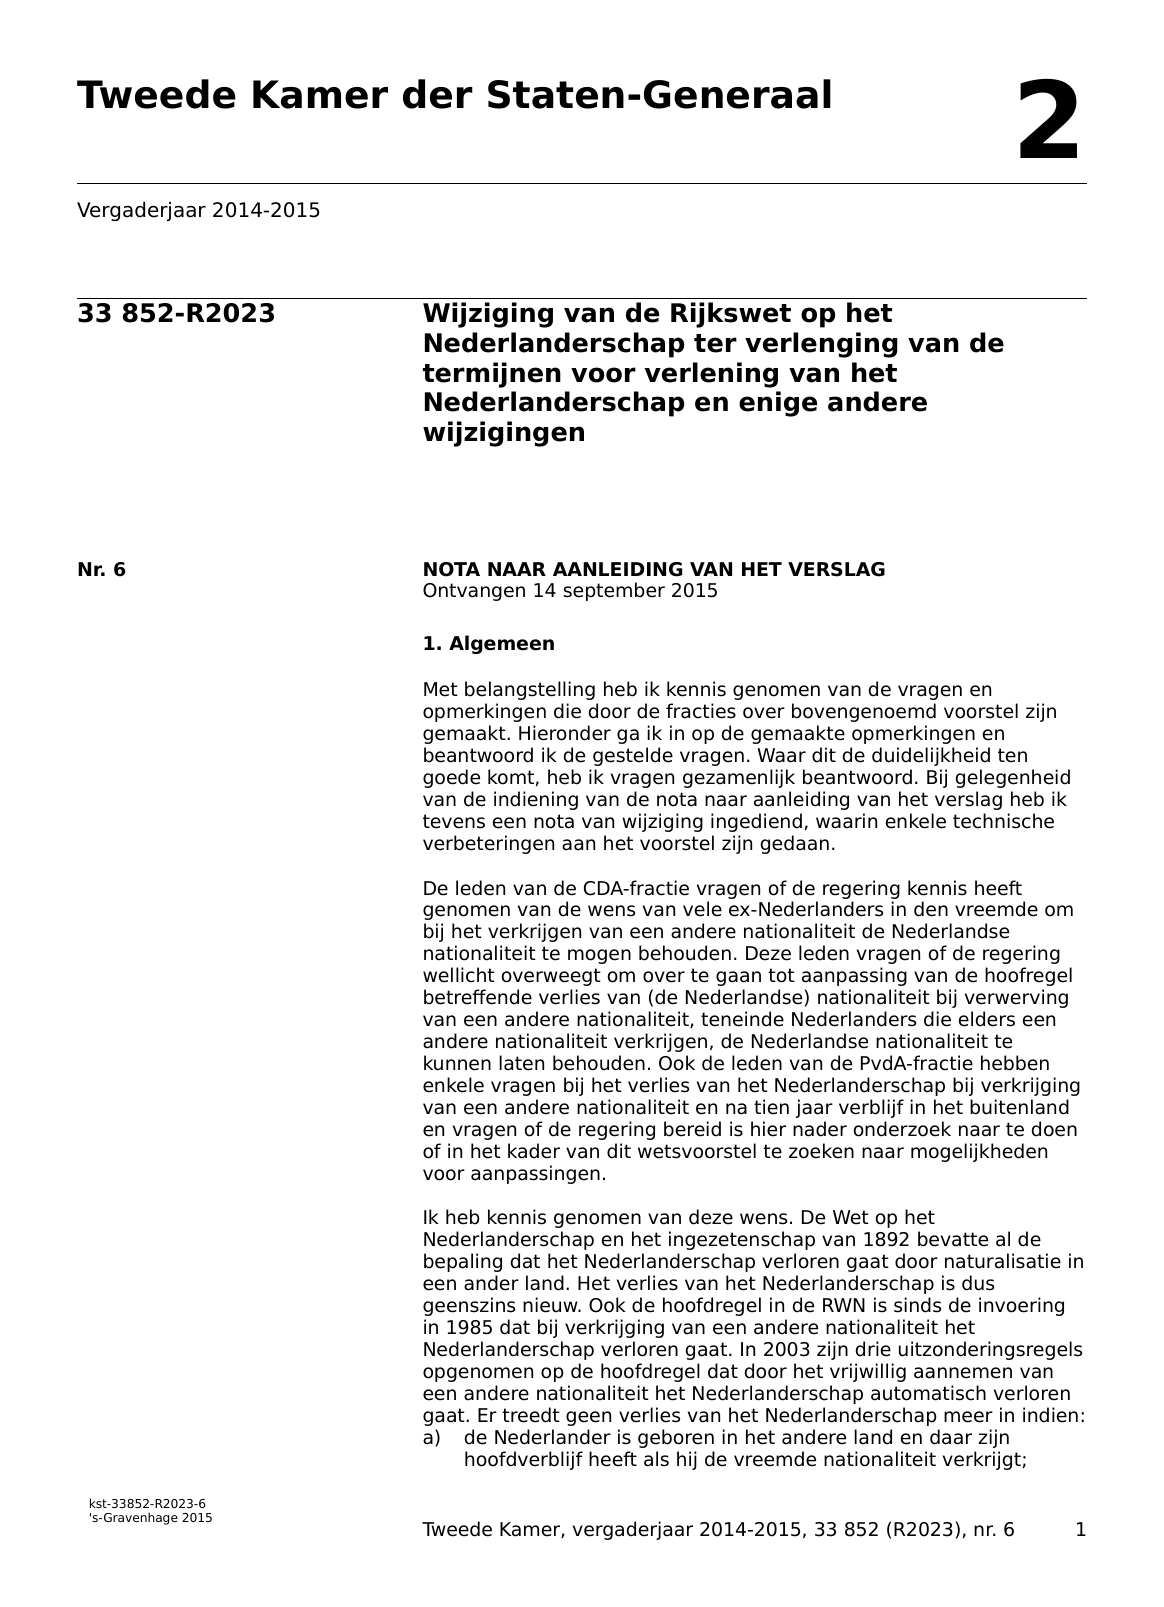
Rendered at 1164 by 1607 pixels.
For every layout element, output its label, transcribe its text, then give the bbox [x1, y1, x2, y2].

text kst-33852-R2023-6 [88, 1497, 323, 1511]
subtitle 1. Algemeen [422, 632, 1087, 654]
text 's-Gravenhage 2015 [88, 1511, 323, 1525]
subtitle 33 852-R2023 Wijziging van de Rijkswet op het Nederlanderschap ter verlenging van de termijnen voor verlening van het Nederlanderschap en enige andere wijzigingen [77, 299, 1087, 447]
text Met belangstelling heb ik kennis genomen van de vragen en opmerkingen die door de fracties over bovengenoemd voorstel zijn gemaakt. Hieronder ga ik in op de gemaakte opmerkingen en beantwoord ik de gestelde vragen. Waar dit de duidelijkheid ten goede komt, heb ik vragen gezamenlijk beantwoord. Bij gelegenheid van de indiening van de nota naar aanleiding van het verslag heb ik tevens een nota van wijziging ingediend, waarin enkele technische verbeteringen aan het voorstel zijn gedaan. [422, 679, 1087, 855]
subtitle Nr. 6 NOTA NAAR AANLEIDING VAN HET VERSLAG [77, 558, 1087, 580]
text Ontvangen 14 september 2015 [422, 580, 1087, 602]
table_header Tweede Kamer der Staten-Generaal [77, 59, 886, 183]
text a) de Nederlander is geboren in het andere land en daar zijn hoofdverblijf heeft als hij de vreemde nationaliteit verkrijgt; [422, 1427, 1087, 1471]
table_header 2 [886, 59, 1087, 183]
text De leden van de CDA-fractie vragen of de regering kennis heeft genomen van de wens van vele ex-Nederlanders in den vreemde om bij het verkrijgen van een andere nationaliteit de Nederlandse nationaliteit te mogen behouden. Deze leden vragen of de regering wellicht overweegt om over te gaan tot aanpassing van de hoofregel betreffende verlies van (de Nederlandse) nationaliteit bij verwerving van een andere nationaliteit, teneinde Nederlanders die elders een andere nationaliteit verkrijgen, de Nederlandse nationaliteit te kunnen laten behouden. Ook de leden van de PvdA-fractie hebben enkele vragen bij het verlies van het Nederlanderschap bij verkrijging van een andere nationaliteit en na tien jaar verblijf in het buitenland en vragen of de regering bereid is hier nader onderzoek naar te doen of in het kader van dit wetsvoorstel te zoeken naar mogelijkheden voor aanpassingen. [422, 877, 1087, 1185]
text Ik heb kennis genomen van deze wens. De Wet op het Nederlanderschap en het ingezetenschap van 1892 bevatte al de bepaling dat het Nederlanderschap verloren gaat door naturalisatie in een ander land. Het verlies van het Nederlanderschap is dus geenszins nieuw. Ook de hoofdregel in de RWN is sinds de invoering in 1985 dat bij verkrijging van een andere nationaliteit het Nederlanderschap verloren gaat. In 2003 zijn drie uitzonderingsregels opgenomen op de hoofdregel dat door het vrijwillig aannemen van een andere nationaliteit het Nederlanderschap automatisch verloren gaat. Er treedt geen verlies van het Nederlanderschap meer in indien: [422, 1207, 1087, 1427]
table_cell Vergaderjaar 2014-2015 [77, 184, 1087, 298]
